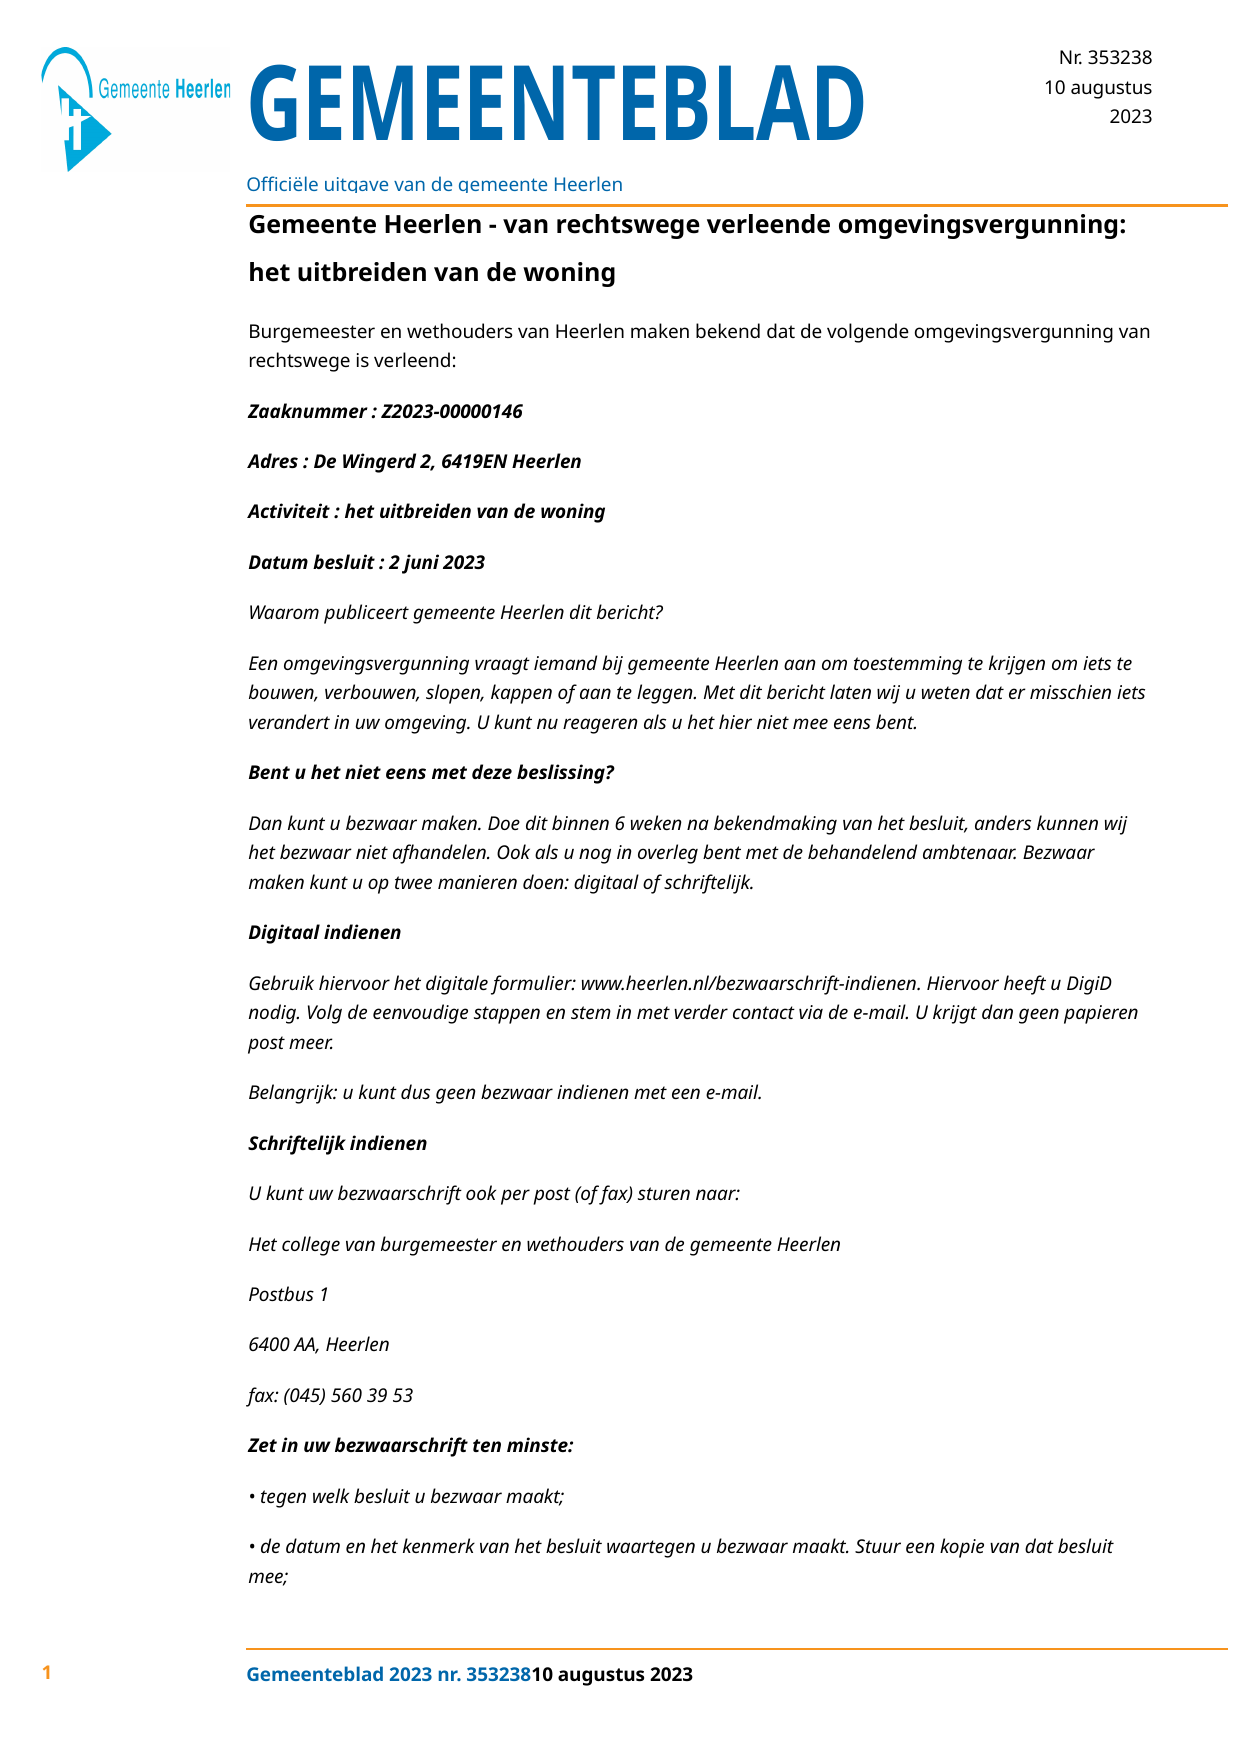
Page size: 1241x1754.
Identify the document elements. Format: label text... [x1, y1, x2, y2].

text Burgemeester en wethouders van Heerlen maken bekend dat de volgende omgevingsvergunning van rechtswege is verleend: [248, 318, 1152, 373]
text Bent u het niet eens met deze beslissing? [248, 759, 1152, 785]
text • tegen welk besluit u bezwaar maakt; [248, 1483, 1152, 1509]
text Dan kunt u bezwaar maken. Doe dit binnen 6 weken na bekendmaking van het besluit, anders kunnen wij het bezwaar niet afhandelen. Ook als u nog in overleg bent met de behandelend ambtenaar. Bezwaar maken kunt u op twee manieren doen: digitaal of schriftelijk. [248, 810, 1152, 895]
text Activiteit : het uitbreiden van de woning [248, 499, 1152, 524]
text Datum besluit : 2 juni 2023 [248, 549, 1152, 575]
text Postbus 1 [248, 1281, 1152, 1307]
text Gebruik hiervoor het digitale formulier: www.heerlen.nl/bezwaarschrift-indienen. Hiervoor heeft u DigiD nodig. Volg de eenvoudige stappen en stem in met verder contact via de e-mail. U krijgt dan geen papieren post meer. [248, 970, 1152, 1055]
text Schriftelijk indienen [248, 1130, 1152, 1156]
text Digitaal indienen [248, 919, 1152, 945]
picture [41, 47, 59, 70]
text 6400 AA, Heerlen [248, 1332, 1152, 1357]
text Zet in uw bezwaarschrift ten minste: [248, 1432, 1152, 1458]
text U kunt uw bezwaarschrift ook per post (of fax) sturen naar: [248, 1180, 1152, 1206]
text Waarom publiceert gemeente Heerlen dit bericht? [248, 599, 1152, 625]
text Gemeente Heerlen - van rechtswege verleende omgevingsvergunning: het uitbreiden van de woning [248, 207, 1152, 288]
text fax: (045) 560 39 53 [248, 1382, 1152, 1408]
text Een omgevingsvergunning vraagt iemand bij gemeente Heerlen aan om toestemming te krijgen om iets te bouwen, verbouwen, slopen, kappen of aan te leggen. Met dit bericht laten wij u weten dat er misschien iets verandert in uw omgeving. U kunt nu reageren als u het hier niet mee eens bent. [248, 650, 1152, 735]
picture [41, 47, 231, 172]
text Het college van burgemeester en wethouders van de gemeente Heerlen [248, 1231, 1152, 1257]
text Zaaknummer : Z2023-00000146 [248, 398, 1152, 424]
text Belangrijk: u kunt dus geen bezwaar indienen met een e-mail. [248, 1079, 1152, 1105]
text • de datum en het kenmerk van het besluit waartegen u bezwaar maakt. Stuur een kopie van dat besluit mee; [248, 1533, 1152, 1589]
text Adres : De Wingerd 2, 6419EN Heerlen [248, 448, 1152, 474]
